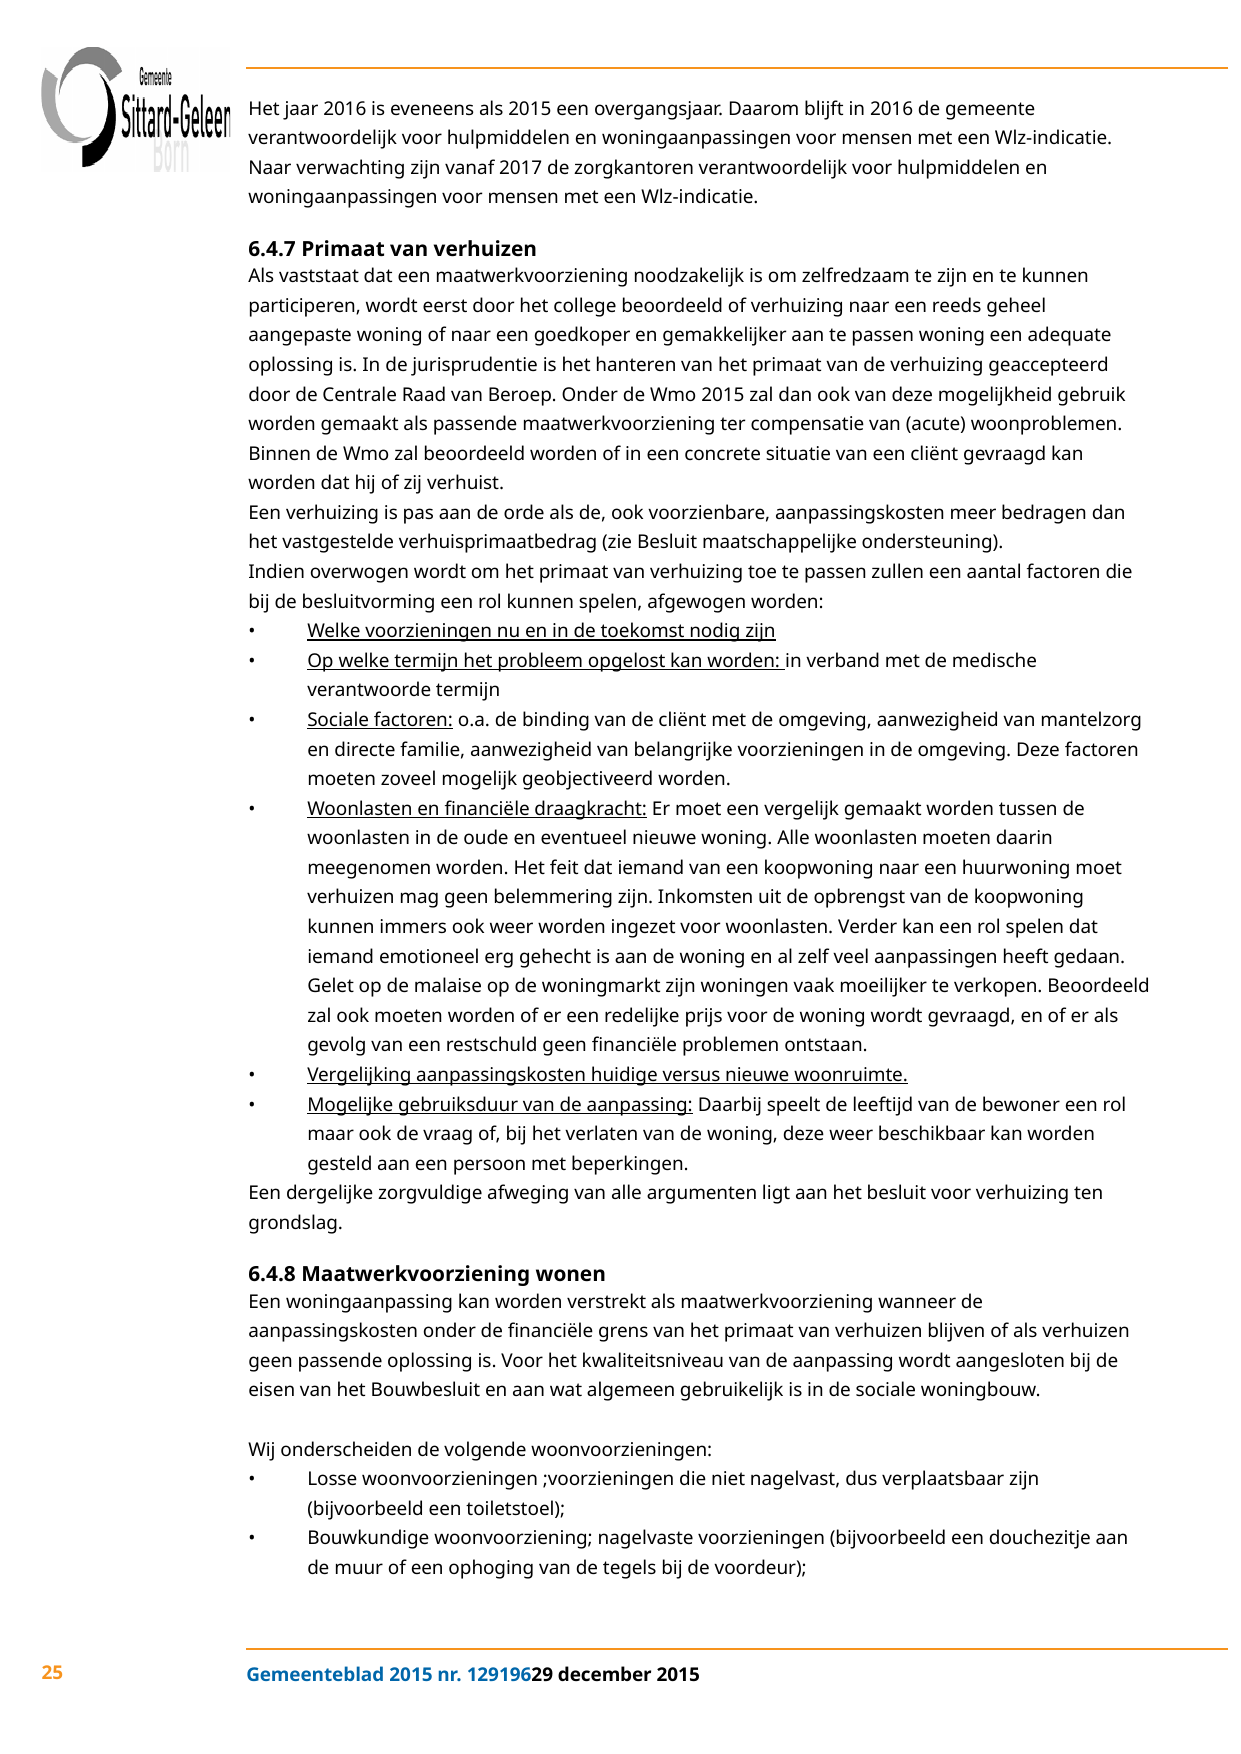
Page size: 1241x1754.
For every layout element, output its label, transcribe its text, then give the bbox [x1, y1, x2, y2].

text Als vaststaat dat een maatwerkvoorziening noodzakelijk is om zelfredzaam te zijn en te kunnen participeren, wordt eerst door het college beoordeeld of verhuizing naar een reeds geheel aangepaste woning of naar een goedkoper en gemakkelijker aan te passen woning een adequate oplossing is. In de jurisprudentie is het hanteren van het primaat van de verhuizing geaccepteerd door de Centrale Raad van Beroep. Onder de Wmo 2015 zal dan ook van deze mogelijkheid gebruik worden gemaakt als passende maatwerkvoorziening ter compensatie van (acute) woonproblemen. Binnen de Wmo zal beoordeeld worden of in een concrete situatie van een cliënt gevraagd kan worden dat hij of zij verhuist. [248, 262, 1152, 495]
text Wij onderscheiden de volgende woonvoorzieningen: [248, 1436, 1152, 1462]
list Woonlasten en financiële draagkracht: Er moet een vergelijk gemaakt worden tussen de woonlasten in de oude en eventueel nieuwe woning. Alle woonlasten moeten daarin meegenomen worden. Het feit dat iemand van een koopwoning naar een huurwoning moet verhuizen mag geen belemmering zijn. Inkomsten uit de opbrengst van de koopwoning kunnen immers ook weer worden ingezet voor woonlasten. Verder kan een rol spelen dat iemand emotioneel erg gehecht is aan de woning en al zelf veel aanpassingen heeft gedaan. Gelet op de malaise op de woningmarkt zijn woningen vaak moeilijker te verkopen. Beoordeeld zal ook moeten worden of er een redelijke prijs voor de woning wordt gevraagd, en of er als gevolg van een restschuld geen financiële problemen ontstaan. [248, 795, 1152, 1057]
text 6.4.8 Maatwerkvoorziening wonen [248, 1259, 1152, 1288]
text Een dergelijke zorgvuldige afweging van alle argumenten ligt aan het besluit voor verhuizing ten grondslag. [248, 1179, 1152, 1235]
picture [41, 47, 231, 172]
text Een verhuizing is pas aan de orde als de, ook voorzienbare, aanpassingskosten meer bedragen dan het vastgestelde verhuisprimaatbedrag (zie Besluit maatschappelijke ondersteuning). [248, 499, 1152, 554]
text Een woningaanpassing kan worden verstrekt als maatwerkvoorziening wanneer de aanpassingskosten onder de financiële grens van het primaat van verhuizen blijven of als verhuizen geen passende oplossing is. Voor het kwaliteitsniveau van de aanpassing wordt aangesloten bij de eisen van het Bouwbesluit en aan wat algemeen gebruikelijk is in de sociale woningbouw. [248, 1288, 1152, 1402]
list Bouwkundige woonvoorziening; nagelvaste voorzieningen (bijvoorbeeld een douchezitje aan de muur of een ophoging van de tegels bij de voordeur); [248, 1524, 1152, 1580]
list Welke voorzieningen nu en in de toekomst nodig zijn [248, 617, 1152, 643]
list Op welke termijn het probleem opgelost kan worden: in verband met de medische verantwoorde termijn [248, 647, 1152, 702]
list Vergelijking aanpassingskosten huidige versus nieuwe woonruimte. [248, 1061, 1152, 1087]
text Indien overwogen wordt om het primaat van verhuizing toe te passen zullen een aantal factoren die bij de besluitvorming een rol kunnen spelen, afgewogen worden: [248, 558, 1152, 613]
list Losse woonvoorzieningen ;voorzieningen die niet nagelvast, dus verplaatsbaar zijn (bijvoorbeeld een toiletstoel); [248, 1465, 1152, 1521]
list Sociale factoren: o.a. de binding van de cliënt met de omgeving, aanwezigheid van mantelzorg en directe familie, aanwezigheid van belangrijke voorzieningen in de omgeving. Deze factoren moeten zoveel mogelijk geobjectiveerd worden. [248, 706, 1152, 791]
list Mogelijke gebruiksduur van de aanpassing: Daarbij speelt de leeftijd van de bewoner een rol maar ook de vraag of, bij het verlaten van de woning, deze weer beschikbaar kan worden gesteld aan een persoon met beperkingen. [248, 1091, 1152, 1176]
text 6.4.7 Primaat van verhuizen [248, 234, 1152, 262]
text Het jaar 2016 is eveneens als 2015 een overgangsjaar. Daarom blijft in 2016 de gemeente verantwoordelijk voor hulpmiddelen en woningaanpassingen voor mensen met een Wlz-indicatie. Naar verwachting zijn vanaf 2017 de zorgkantoren verantwoordelijk voor hulpmiddelen en woningaanpassingen voor mensen met een Wlz-indicatie. [248, 95, 1152, 209]
